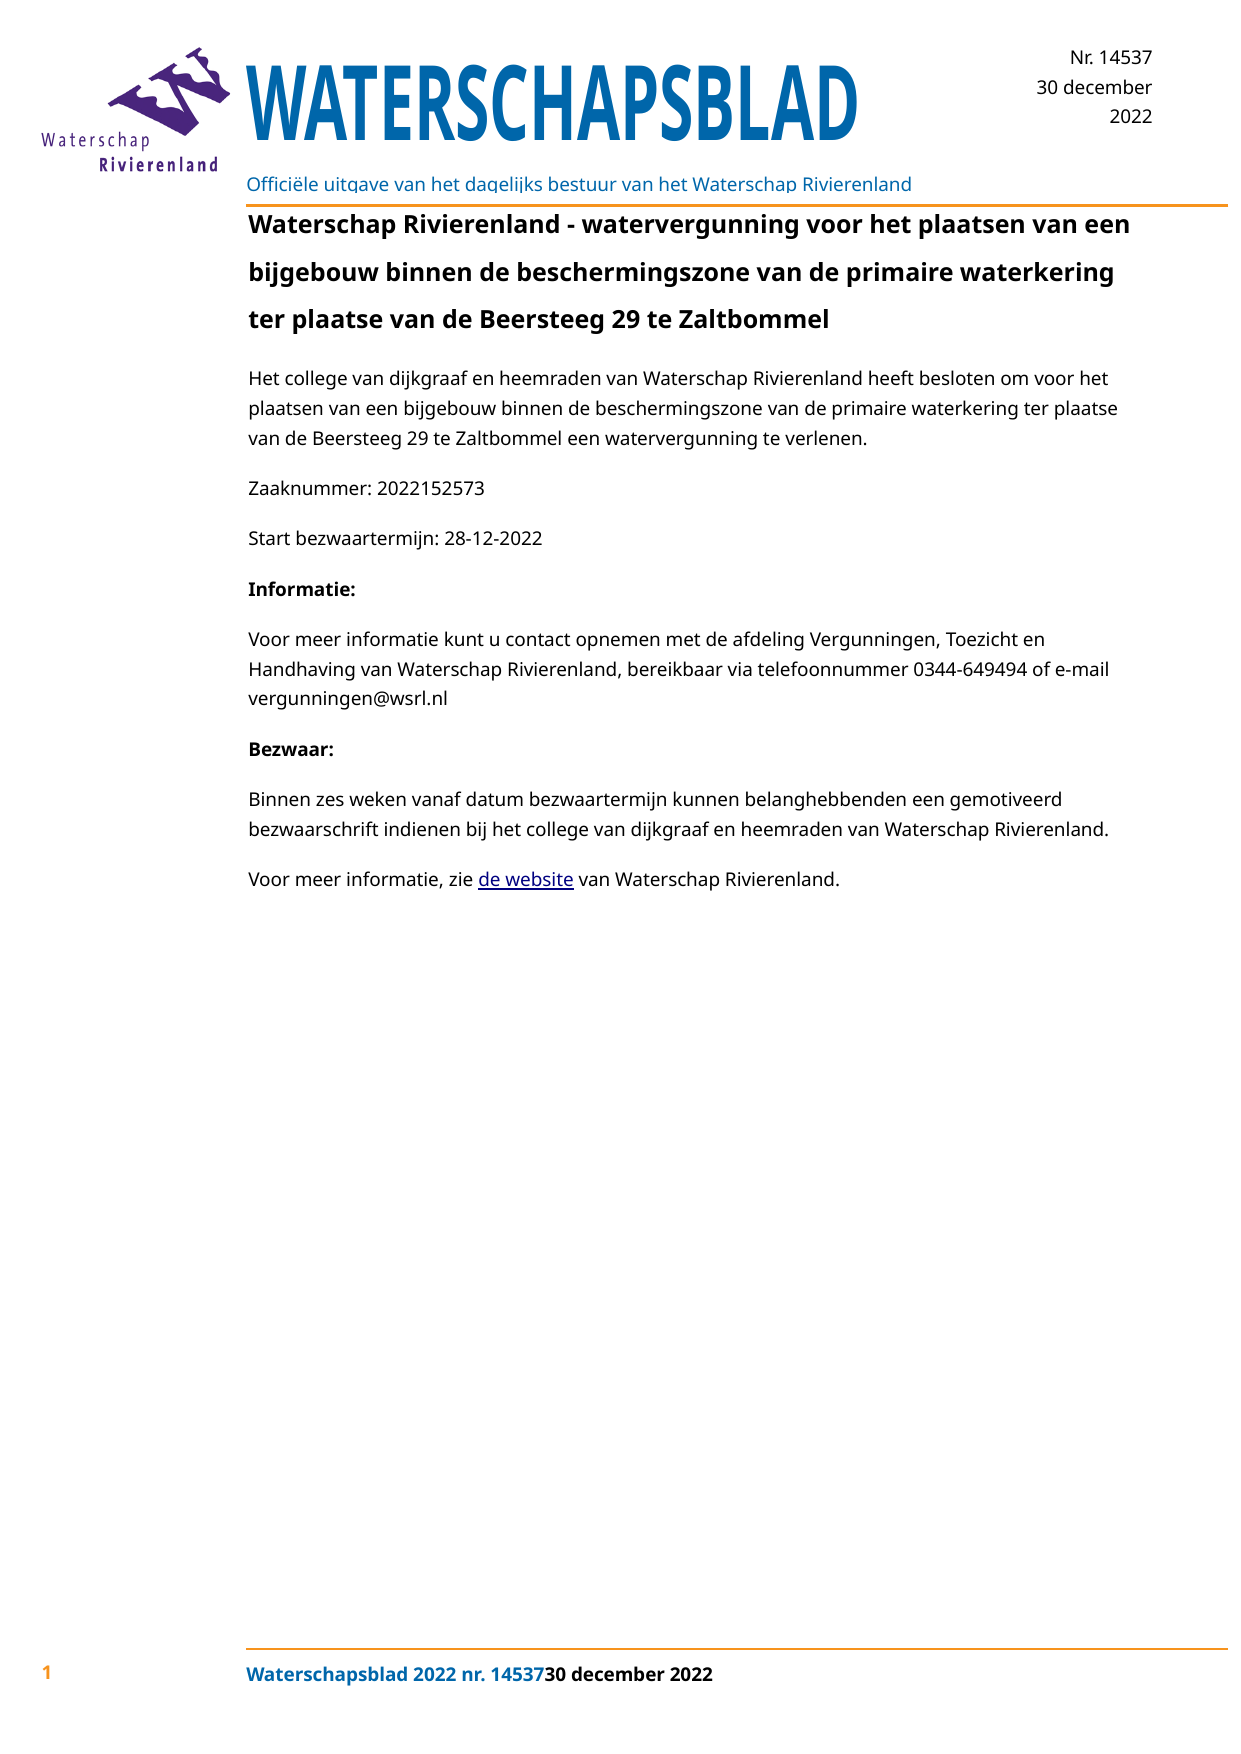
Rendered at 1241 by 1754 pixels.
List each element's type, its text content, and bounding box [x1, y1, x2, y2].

text Zaaknummer: 2022152573 [248, 475, 1152, 501]
text Informatie: [248, 576, 1152, 602]
text Waterschap Rivierenland - watervergunning voor het plaatsen van een bijgebouw binnen de beschermingszone van de primaire waterkering ter plaatse van de Beersteeg 29 te Zaltbommel [248, 207, 1152, 336]
text Het college van dijkgraaf en heemraden van Waterschap Rivierenland heeft besloten om voor het plaatsen van een bijgebouw binnen de beschermingszone van de primaire waterkering ter plaatse van de Beersteeg 29 te Zaltbommel een watervergunning te verlenen. [248, 366, 1152, 450]
text Binnen zes weken vanaf datum bezwaartermijn kunnen belanghebbenden een gemotiveerd bezwaarschrift indienen bij het college van dijkgraaf en heemraden van Waterschap Rivierenland. [248, 786, 1152, 842]
text Voor meer informatie kunt u contact opnemen met de afdeling Vergunningen, Toezicht en Handhaving van Waterschap Rivierenland, bereikbaar via telefoonnummer 0344-649494 of e-mail vergunningen@wsrl.nl [248, 626, 1152, 711]
text Start bezwaartermijn: 28-12-2022 [248, 526, 1152, 551]
text Voor meer informatie, zie de website van Waterschap Rivierenland. [248, 866, 1152, 892]
text Bezwaar: [248, 736, 1152, 762]
picture [41, 47, 231, 172]
